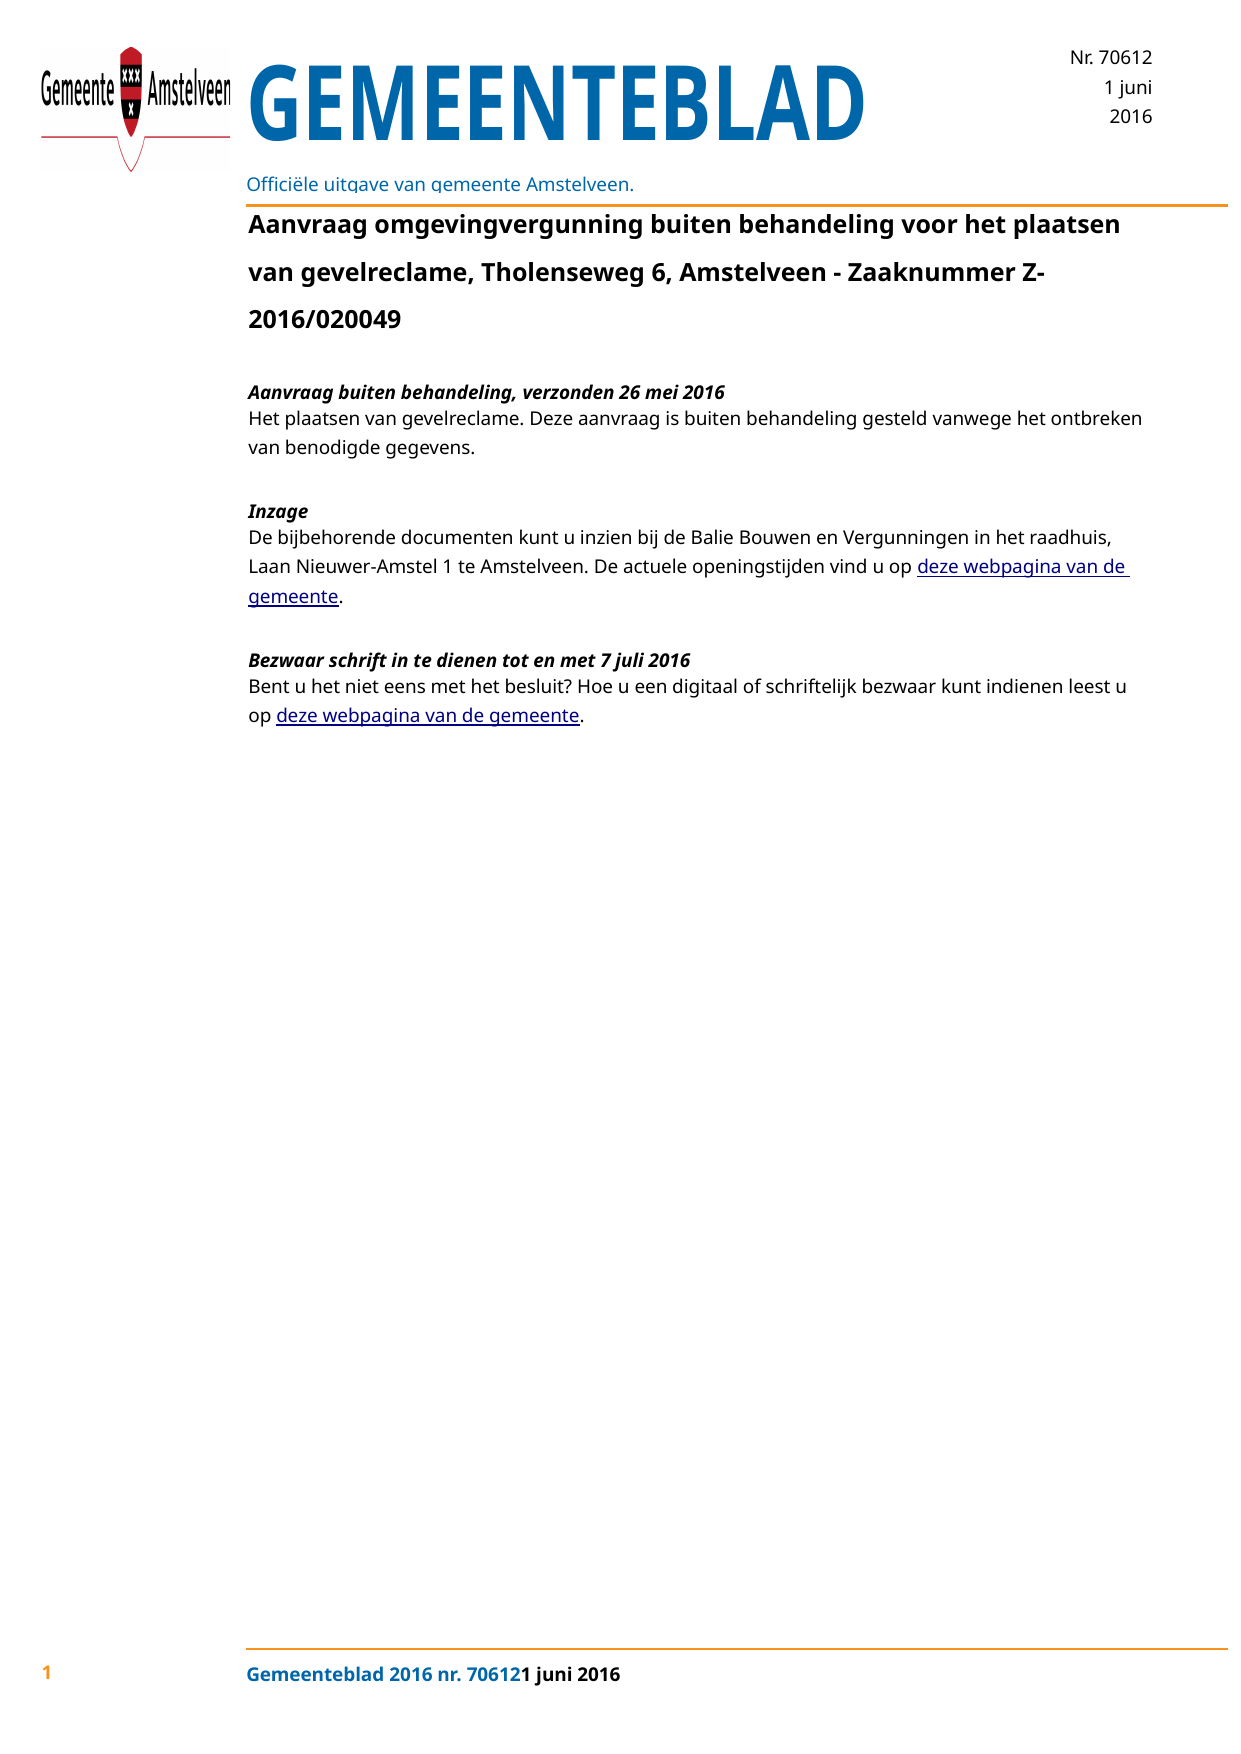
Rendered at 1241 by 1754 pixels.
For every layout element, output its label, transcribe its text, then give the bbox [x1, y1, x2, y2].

text Aanvraag buiten behandeling, verzonden 26 mei 2016 [248, 379, 1152, 405]
text Bent u het niet eens met het besluit? Hoe u een digitaal of schriftelijk bezwaar kunt indienen leest u op deze webpagina van de gemeente. [248, 673, 1152, 728]
text Bezwaar schrift in te dienen tot en met 7 juli 2016 [248, 647, 1152, 673]
text De bijbehorende documenten kunt u inzien bij de Balie Bouwen en Vergunningen in het raadhuis, Laan Nieuwer-Amstel 1 te Amstelveen. De actuele openingstijden vind u op deze webpagina van de gemeente. [248, 524, 1152, 609]
text Inzage [248, 498, 1152, 524]
text Aanvraag omgevingvergunning buiten behandeling voor het plaatsen van gevelreclame, Tholenseweg 6, Amstelveen - Zaaknummer Z-2016/020049 [248, 207, 1152, 336]
text Het plaatsen van gevelreclame. Deze aanvraag is buiten behandeling gesteld vanwege het ontbreken van benodigde gegevens. [248, 405, 1152, 460]
picture [41, 47, 231, 172]
